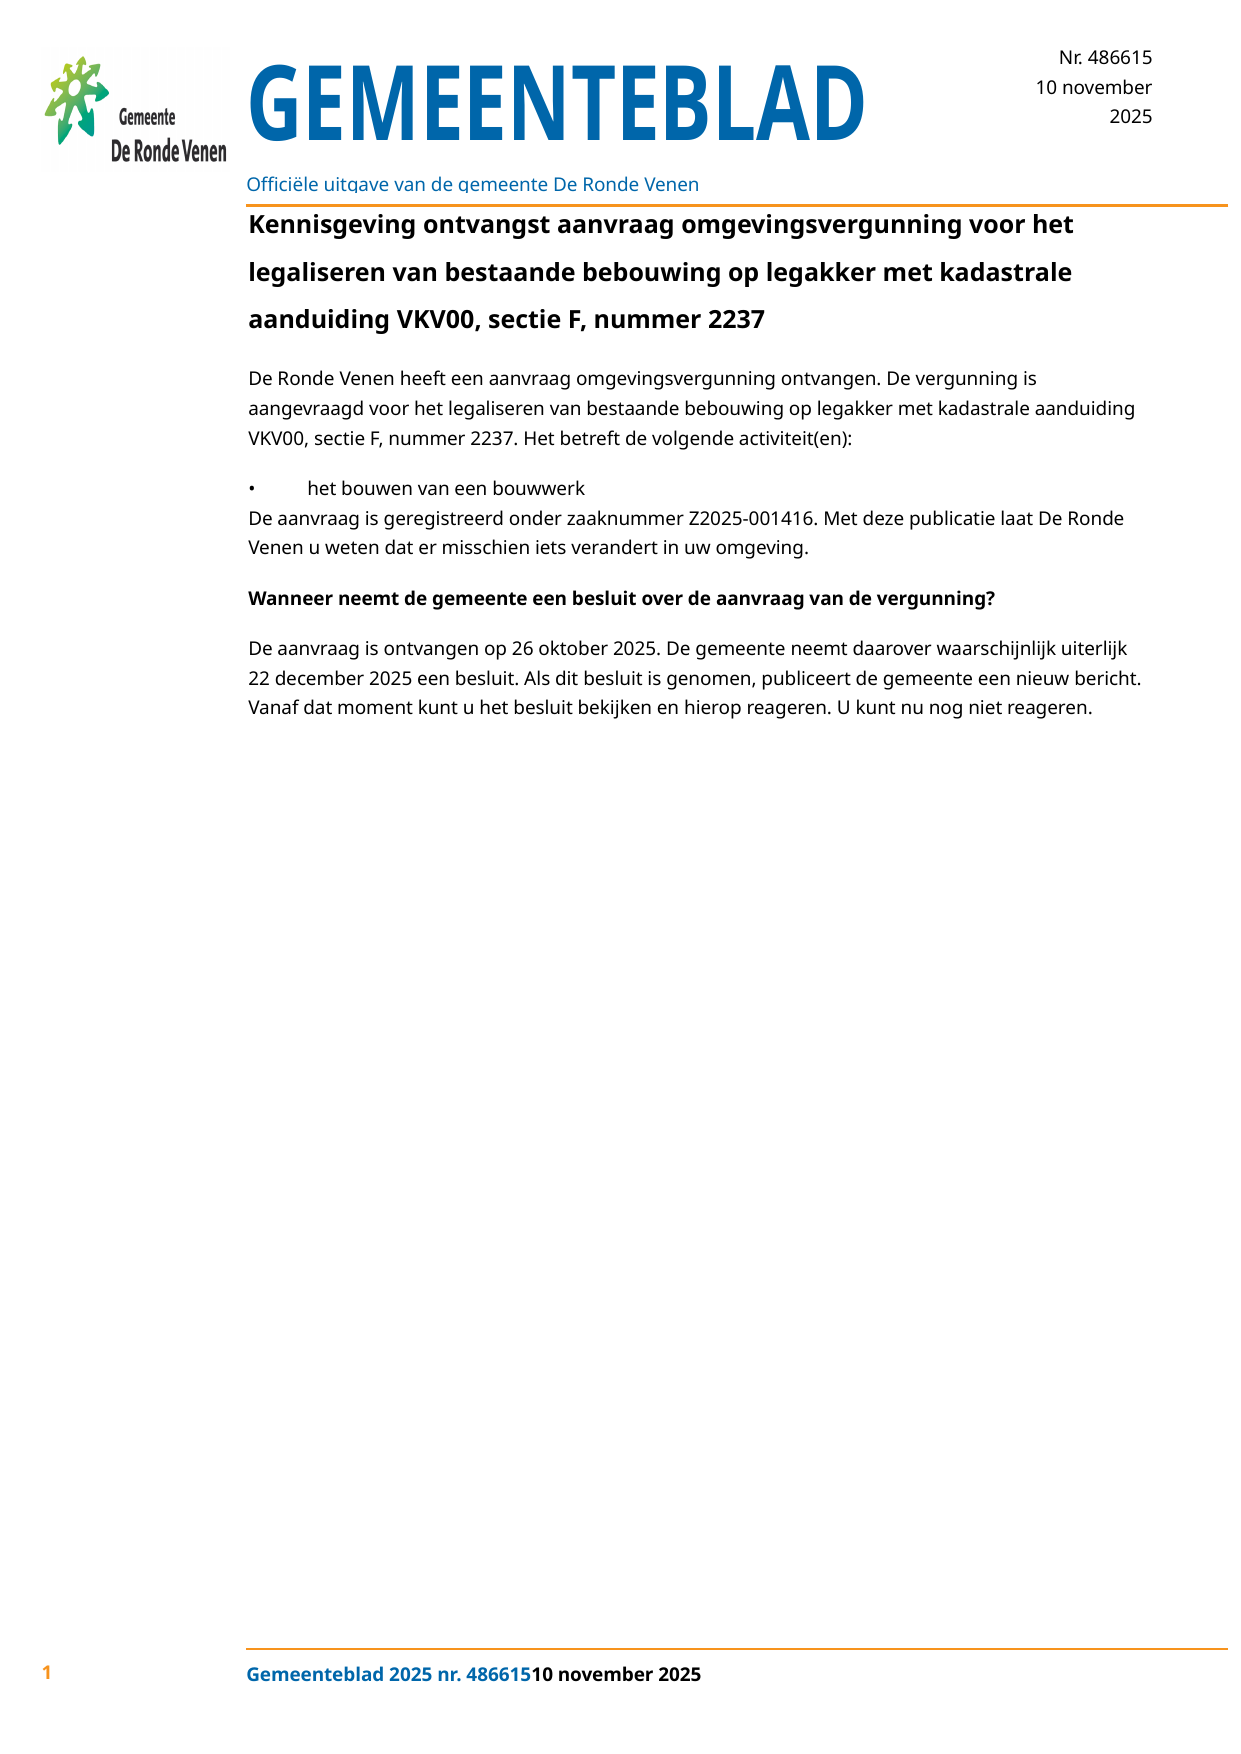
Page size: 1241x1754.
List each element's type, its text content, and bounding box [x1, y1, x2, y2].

picture [41, 47, 231, 172]
list het bouwen van een bouwwerk [248, 475, 1152, 501]
text Wanneer neemt de gemeente een besluit over de aanvraag van de vergunning? [248, 585, 1152, 610]
text De aanvraag is geregistreerd onder zaaknummer Z2025-001416. Met deze publicatie laat De Ronde Venen u weten dat er misschien iets verandert in uw omgeving. [248, 505, 1152, 560]
text De Ronde Venen heeft een aanvraag omgevingsvergunning ontvangen. De vergunning is aangevraagd voor het legaliseren van bestaande bebouwing op legakker met kadastrale aanduiding VKV00, sectie F, nummer 2237. Het betreft de volgende activiteit(en): [248, 366, 1152, 450]
text Kennisgeving ontvangst aanvraag omgevingsvergunning voor het legaliseren van bestaande bebouwing op legakker met kadastrale aanduiding VKV00, sectie F, nummer 2237 [248, 207, 1152, 336]
text De aanvraag is ontvangen op 26 oktober 2025. De gemeente neemt daarover waarschijnlijk uiterlijk 22 december 2025 een besluit. Als dit besluit is genomen, publiceert de gemeente een nieuw bericht. Vanaf dat moment kunt u het besluit bekijken en hierop reageren. U kunt nu nog niet reageren. [248, 635, 1152, 720]
